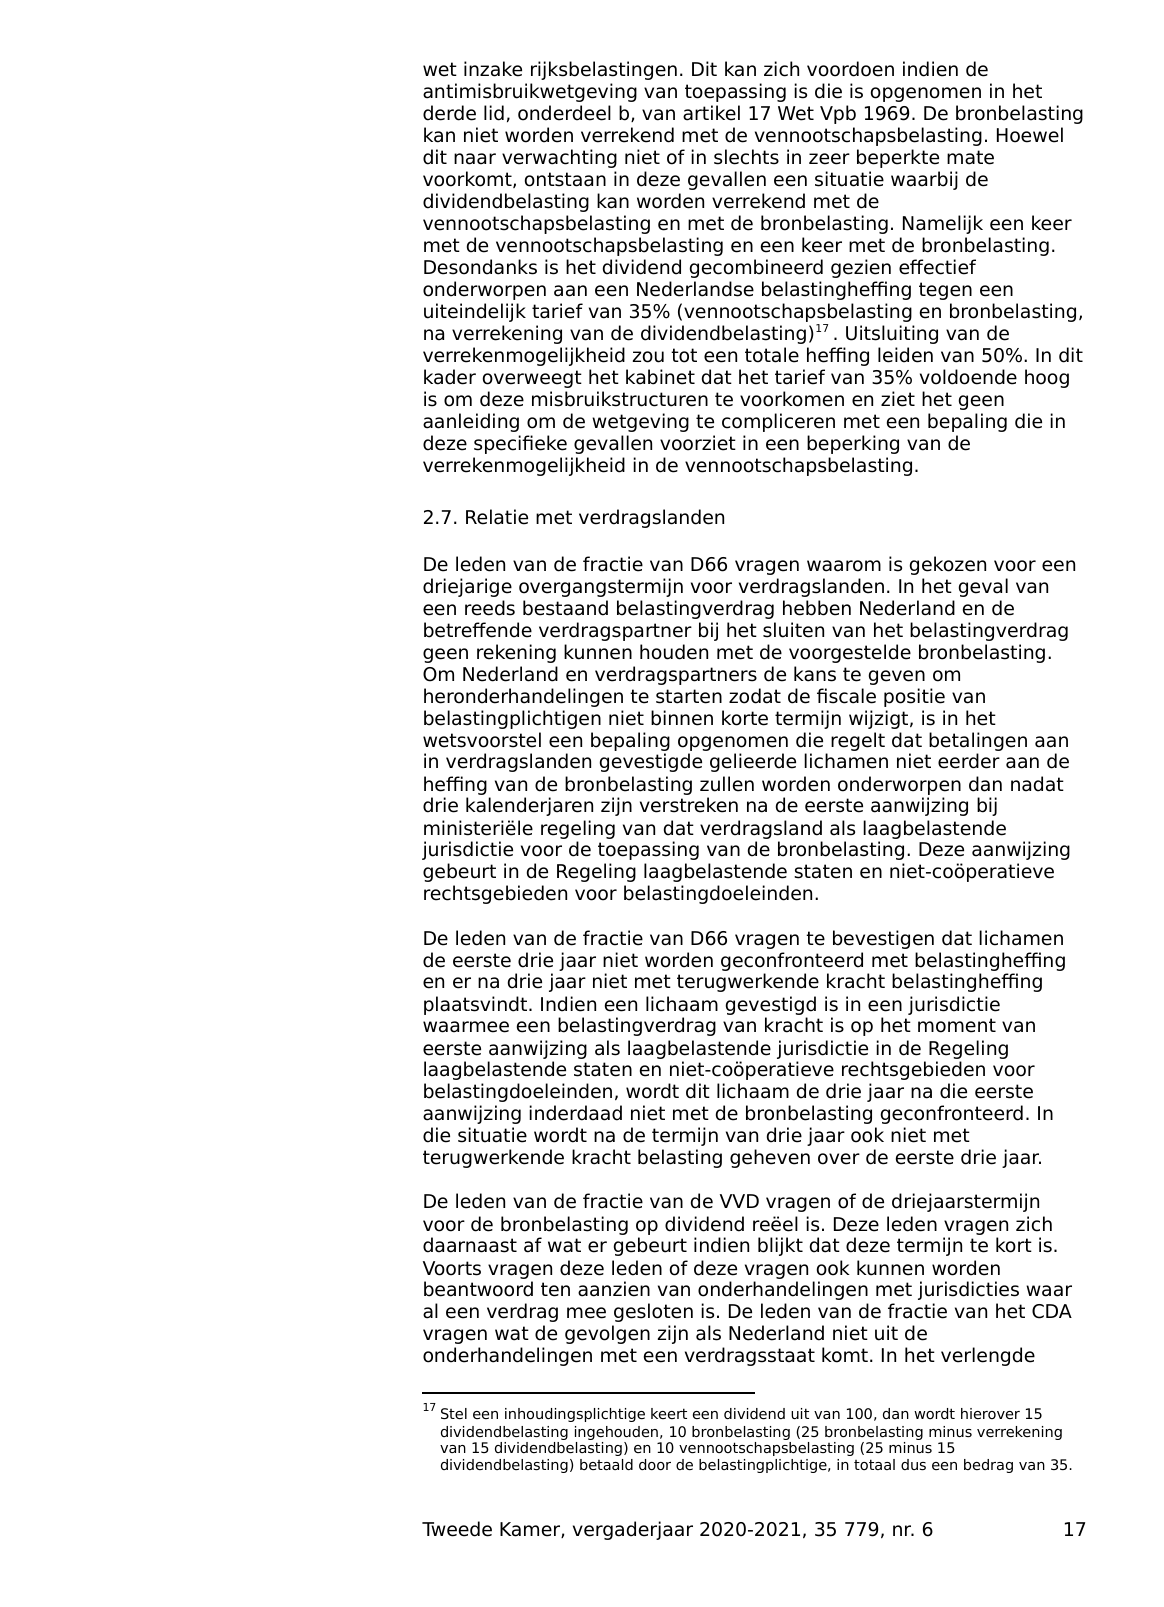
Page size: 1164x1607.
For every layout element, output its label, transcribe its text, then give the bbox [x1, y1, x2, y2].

text De leden van de fractie van D66 vragen waarom is gekozen voor een driejarige overgangstermijn voor verdragslanden. In het geval van een reeds bestaand belastingverdrag hebben Nederland en de betreffende verdragspartner bij het sluiten van het belastingverdrag geen rekening kunnen houden met de voorgestelde bronbelasting. Om Nederland en verdragspartners de kans te geven om heronderhandelingen te starten zodat de fiscale positie van belastingplichtigen niet binnen korte termijn wijzigt, is in het wetsvoorstel een bepaling opgenomen die regelt dat betalingen aan in verdragslanden gevestigde gelieerde lichamen niet eerder aan de heffing van de bronbelasting zullen worden onderworpen dan nadat drie kalenderjaren zijn verstreken na de eerste aanwijzing bij ministeriële regeling van dat verdragsland als laagbelastende jurisdictie voor de toepassing van de bronbelasting. Deze aanwijzing gebeurt in de Regeling laagbelastende staten en niet-coöperatieve rechtsgebieden voor belastingdoeleinden. [422, 554, 1087, 905]
text Stel een inhoudingsplichtige keert een dividend uit van 100, dan wordt hierover 15 dividendbelasting ingehouden, 10 bronbelasting (25 bronbelasting minus verrekening van 15 dividendbelasting) en 10 vennootschapsbelasting (25 minus 15 dividendbelasting) betaald door de belastingplichtige, in totaal dus een bedrag van 35. [422, 1402, 1087, 1474]
text De leden van de fractie van D66 vragen te bevestigen dat lichamen de eerste drie jaar niet worden geconfronteerd met belastingheffing en er na drie jaar niet met terugwerkende kracht belastingheffing plaatsvindt. Indien een lichaam gevestigd is in een jurisdictie waarmee een belastingverdrag van kracht is op het moment van eerste aanwijzing als laagbelastende jurisdictie in de Regeling laagbelastende staten en niet-coöperatieve rechtsgebieden voor belastingdoeleinden, wordt dit lichaam de drie jaar na die eerste aanwijzing inderdaad niet met de bronbelasting geconfronteerd. In die situatie wordt na de termijn van drie jaar ook niet met terugwerkende kracht belasting geheven over de eerste drie jaar. [422, 927, 1087, 1169]
subtitle 2.7. Relatie met verdragslanden [422, 507, 1087, 529]
text wet inzake rijksbelastingen. Dit kan zich voordoen indien de antimisbruikwetgeving van toepassing is die is opgenomen in het derde lid, onderdeel b, van artikel 17 Wet Vpb 1969. De bronbelasting kan niet worden verrekend met de vennootschapsbelasting. Hoewel dit naar verwachting niet of in slechts in zeer beperkte mate voorkomt, ontstaan in deze gevallen een situatie waarbij de dividendbelasting kan worden verrekend met de vennootschapsbelasting en met de bronbelasting. Namelijk een keer met de vennootschapsbelasting en een keer met de bronbelasting. Desondanks is het dividend gecombineerd gezien effectief onderworpen aan een Nederlandse belastingheffing tegen een uiteindelijk tarief van 35% (vennootschapsbelasting en bronbelasting, na verrekening van de dividendbelasting). Uitsluiting van de verrekenmogelijkheid zou tot een totale heffing leiden van 50%. In dit kader overweegt het kabinet dat het tarief van 35% voldoende hoog is om deze misbruikstructuren te voorkomen en ziet het geen aanleiding om de wetgeving te compliceren met een bepaling die in deze specifieke gevallen voorziet in een beperking van de verrekenmogelijkheid in de vennootschapsbelasting. [422, 59, 1087, 477]
text De leden van de fractie van de VVD vragen of de driejaarstermijn voor de bronbelasting op dividend reëel is. Deze leden vragen zich daarnaast af wat er gebeurt indien blijkt dat deze termijn te kort is. Voorts vragen deze leden of deze vragen ook kunnen worden beantwoord ten aanzien van onderhandelingen met jurisdicties waar al een verdrag mee gesloten is. De leden van de fractie van het CDA vragen wat de gevolgen zijn als Nederland niet uit de onderhandelingen met een verdragsstaat komt. In het verlengde [422, 1191, 1087, 1367]
